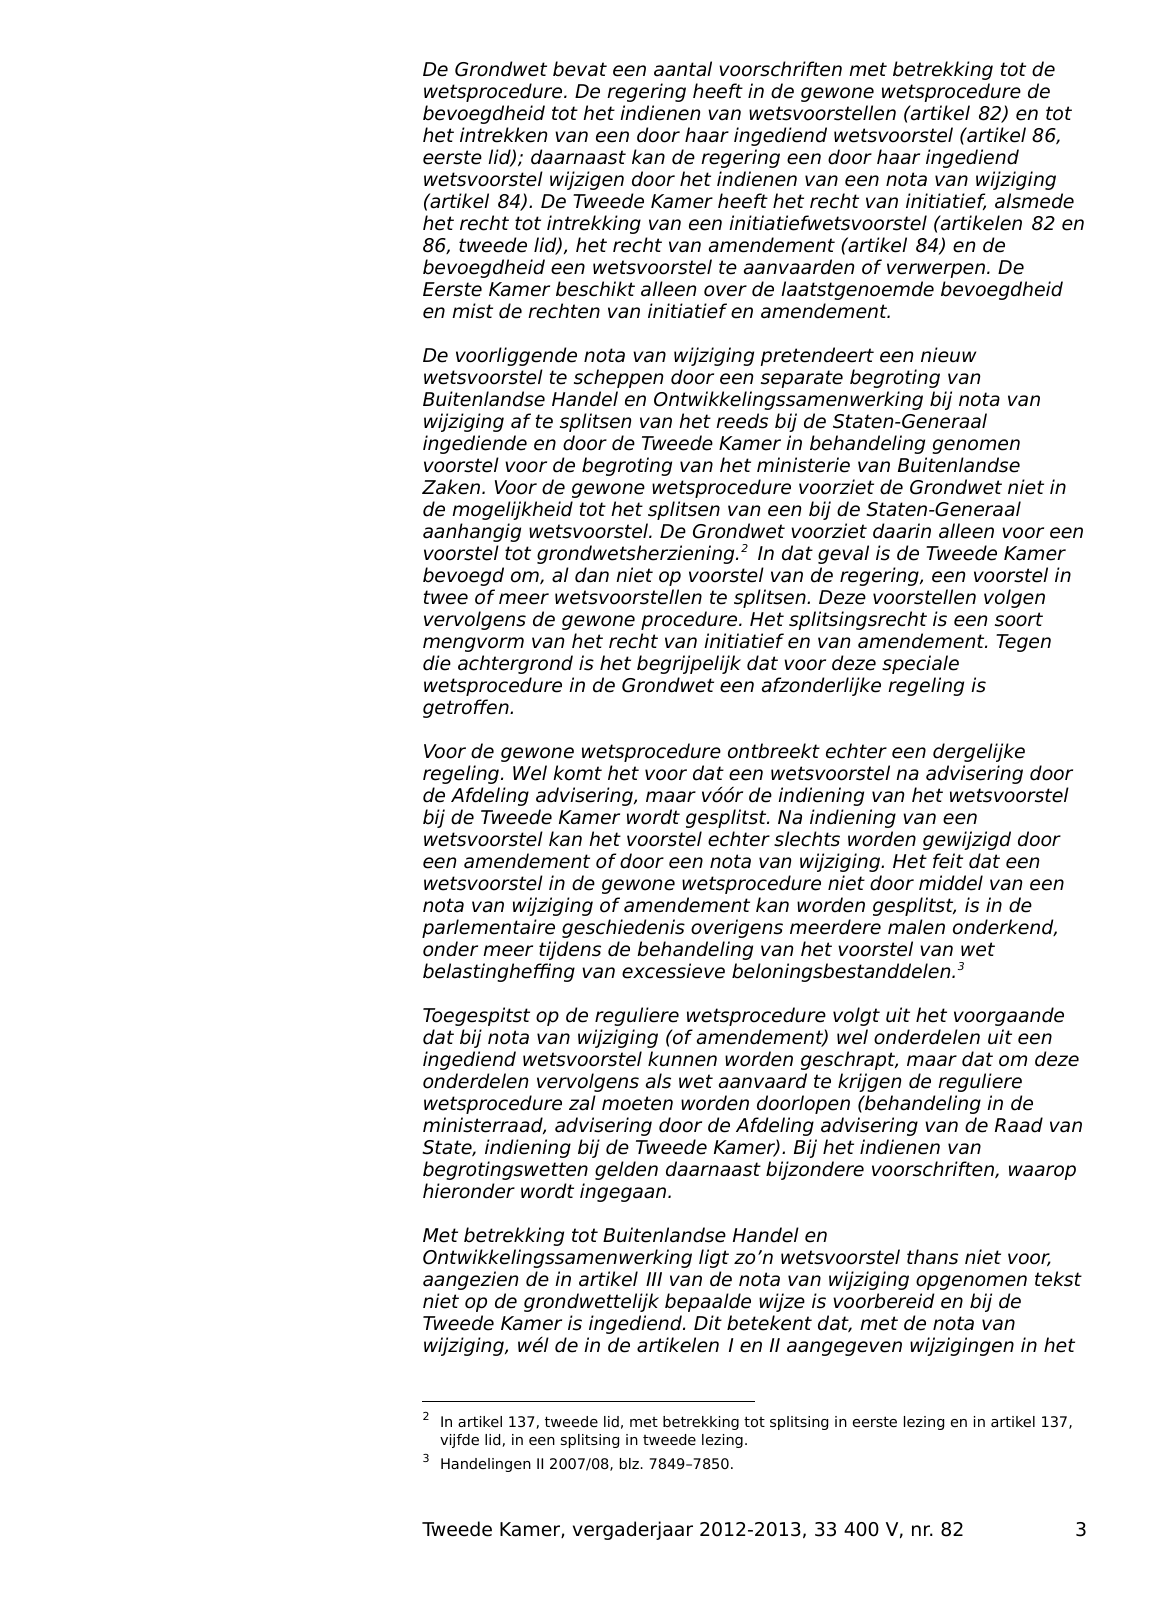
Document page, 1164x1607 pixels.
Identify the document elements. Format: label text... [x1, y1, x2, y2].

text De Grondwet bevat een aantal voorschriften met betrekking tot de wetsprocedure. De regering heeft in de gewone wetsprocedure de bevoegdheid tot het indienen van wetsvoorstellen (artikel 82) en tot het intrekken van een door haar ingediend wetsvoorstel (artikel 86, eerste lid); daarnaast kan de regering een door haar ingediend wetsvoorstel wijzigen door het indienen van een nota van wijziging (artikel 84). De Tweede Kamer heeft het recht van initiatief, alsmede het recht tot intrekking van een initiatiefwetsvoorstel (artikelen 82 en 86, tweede lid), het recht van amendement (artikel 84) en de bevoegdheid een wetsvoorstel te aanvaarden of verwerpen. De Eerste Kamer beschikt alleen over de laatstgenoemde bevoegdheid en mist de rechten van initiatief en amendement. [422, 59, 1087, 323]
text Voor de gewone wetsprocedure ontbreekt echter een dergelijke regeling. Wel komt het voor dat een wetsvoorstel na advisering door de Afdeling advisering, maar vóór de indiening van het wetsvoorstel bij de Tweede Kamer wordt gesplitst. Na indiening van een wetsvoorstel kan het voorstel echter slechts worden gewijzigd door een amendement of door een nota van wijziging. Het feit dat een wetsvoorstel in de gewone wetsprocedure niet door middel van een nota van wijziging of amendement kan worden gesplitst, is in de parlementaire geschiedenis overigens meerdere malen onderkend, onder meer tijdens de behandeling van het voorstel van wet belastingheffing van excessieve beloningsbestanddelen. [422, 741, 1087, 983]
text Met betrekking tot Buitenlandse Handel en Ontwikkelingssamenwerking ligt zo’n wetsvoorstel thans niet voor, aangezien de in artikel III van de nota van wijziging opgenomen tekst niet op de grondwettelijk bepaalde wijze is voorbereid en bij de Tweede Kamer is ingediend. Dit betekent dat, met de nota van wijziging, wél de in de artikelen I en II aangegeven wijzigingen in het [422, 1225, 1087, 1357]
text Toegespitst op de reguliere wetsprocedure volgt uit het voorgaande dat bij nota van wijziging (of amendement) wel onderdelen uit een ingediend wetsvoorstel kunnen worden geschrapt, maar dat om deze onderdelen vervolgens als wet aanvaard te krijgen de reguliere wetsprocedure zal moeten worden doorlopen (behandeling in de ministerraad, advisering door de Afdeling advisering van de Raad van State, indiening bij de Tweede Kamer). Bij het indienen van begrotingswetten gelden daarnaast bijzondere voorschriften, waarop hieronder wordt ingegaan. [422, 1005, 1087, 1203]
text Handelingen II 2007/08, blz. 7849–7850. [422, 1452, 1087, 1474]
text De voorliggende nota van wijziging pretendeert een nieuw wetsvoorstel te scheppen door een separate begroting van Buitenlandse Handel en Ontwikkelingssamenwerking bij nota van wijziging af te splitsen van het reeds bij de Staten-Generaal ingediende en door de Tweede Kamer in behandeling genomen voorstel voor de begroting van het ministerie van Buitenlandse Zaken. Voor de gewone wetsprocedure voorziet de Grondwet niet in de mogelijkheid tot het splitsen van een bij de Staten-Generaal aanhangig wetsvoorstel. De Grondwet voorziet daarin alleen voor een voorstel tot grondwetsherziening. In dat geval is de Tweede Kamer bevoegd om, al dan niet op voorstel van de regering, een voorstel in twee of meer wetsvoorstellen te splitsen. Deze voorstellen volgen vervolgens de gewone procedure. Het splitsingsrecht is een soort mengvorm van het recht van initiatief en van amendement. Tegen die achtergrond is het begrijpelijk dat voor deze speciale wetsprocedure in de Grondwet een afzonderlijke regeling is getroffen. [422, 345, 1087, 719]
text In artikel 137, tweede lid, met betrekking tot splitsing in eerste lezing en in artikel 137, vijfde lid, in een splitsing in tweede lezing. [422, 1410, 1087, 1449]
